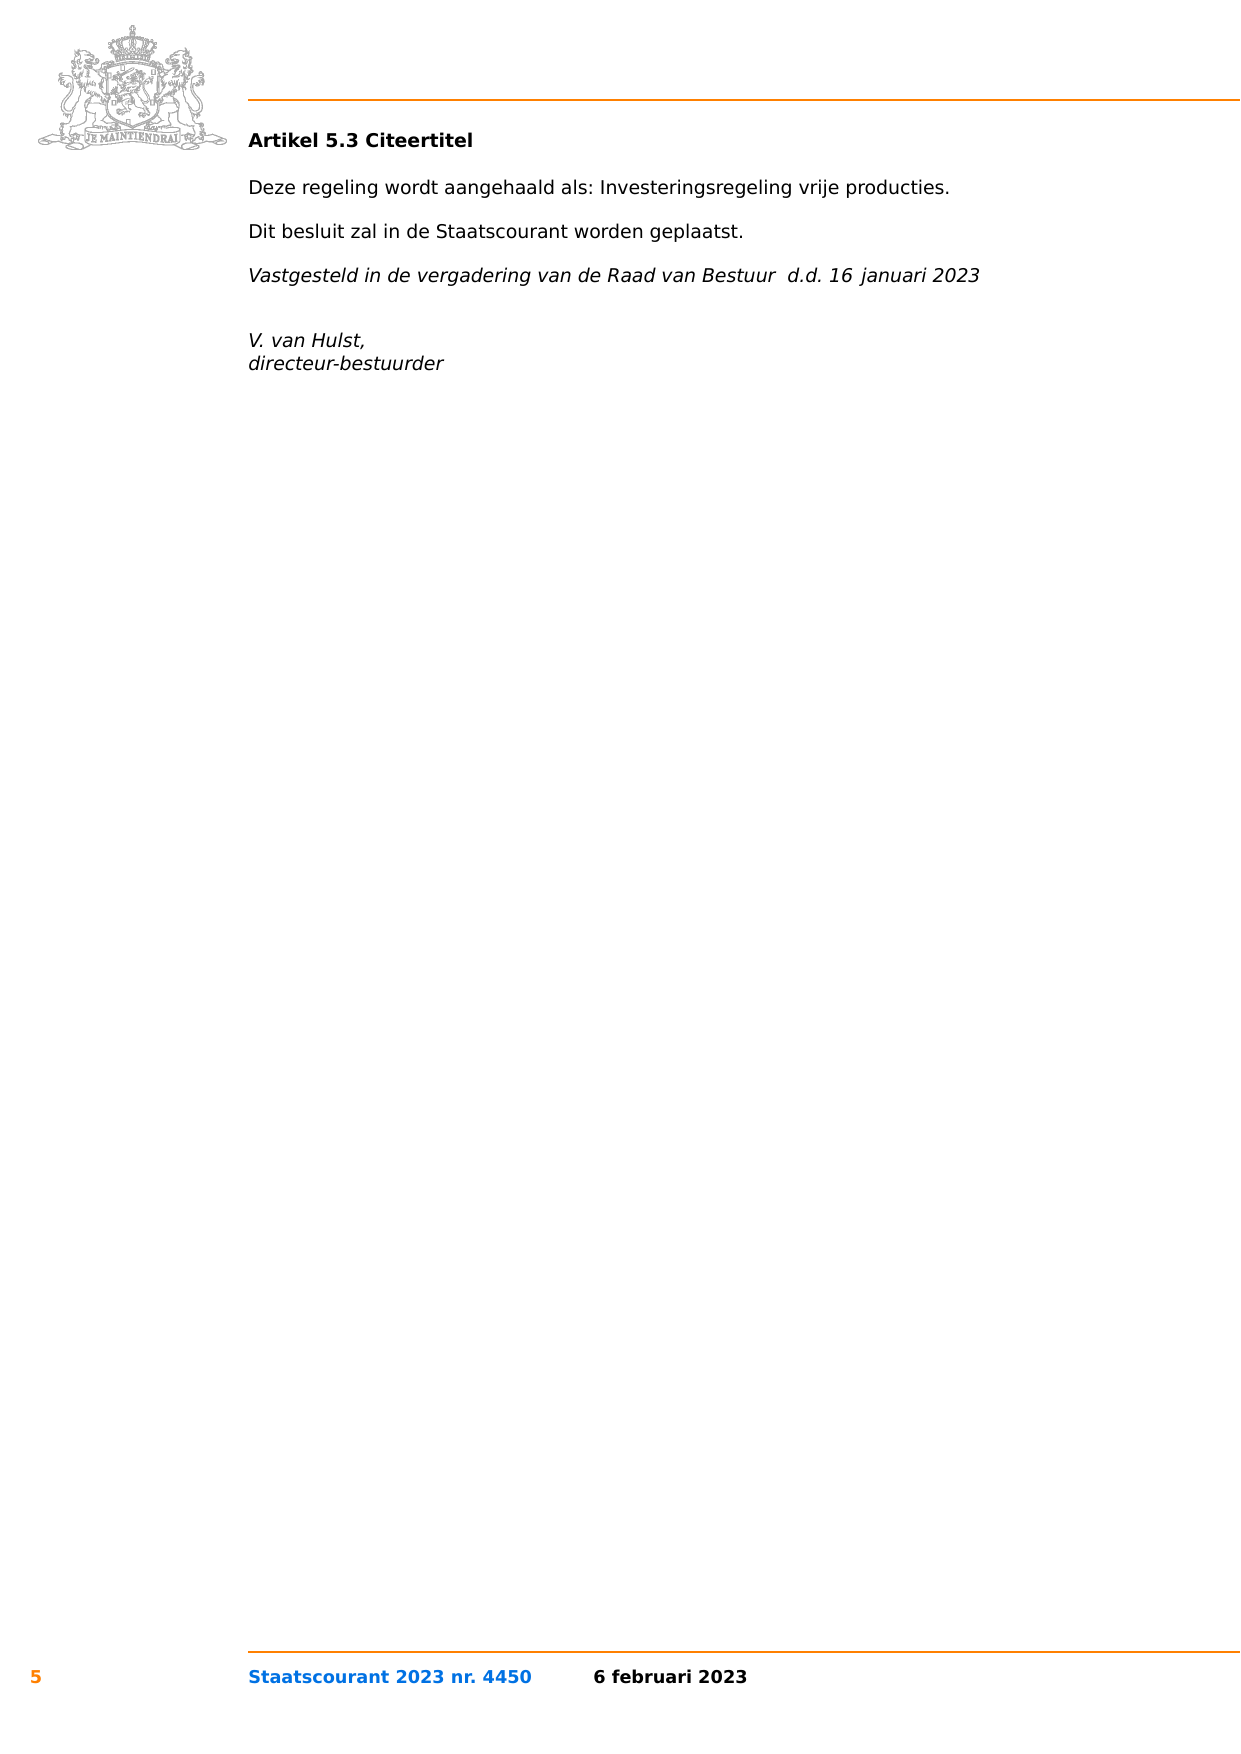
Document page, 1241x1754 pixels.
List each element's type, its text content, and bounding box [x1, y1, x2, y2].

subtitle Artikel 5.3 Citeertitel [248, 130, 1163, 152]
picture [38, 25, 227, 150]
text Dit besluit zal in de Staatscourant worden geplaatst. [248, 221, 1163, 243]
text Vastgesteld in de vergadering van de Raad van Bestuur d.d. 16 januari 2023 [248, 264, 1163, 287]
text Deze regeling wordt aangehaald als: Investeringsregeling vrije producties. [248, 177, 1163, 199]
text V. van Hulst, directeur-bestuurder [248, 308, 1163, 374]
